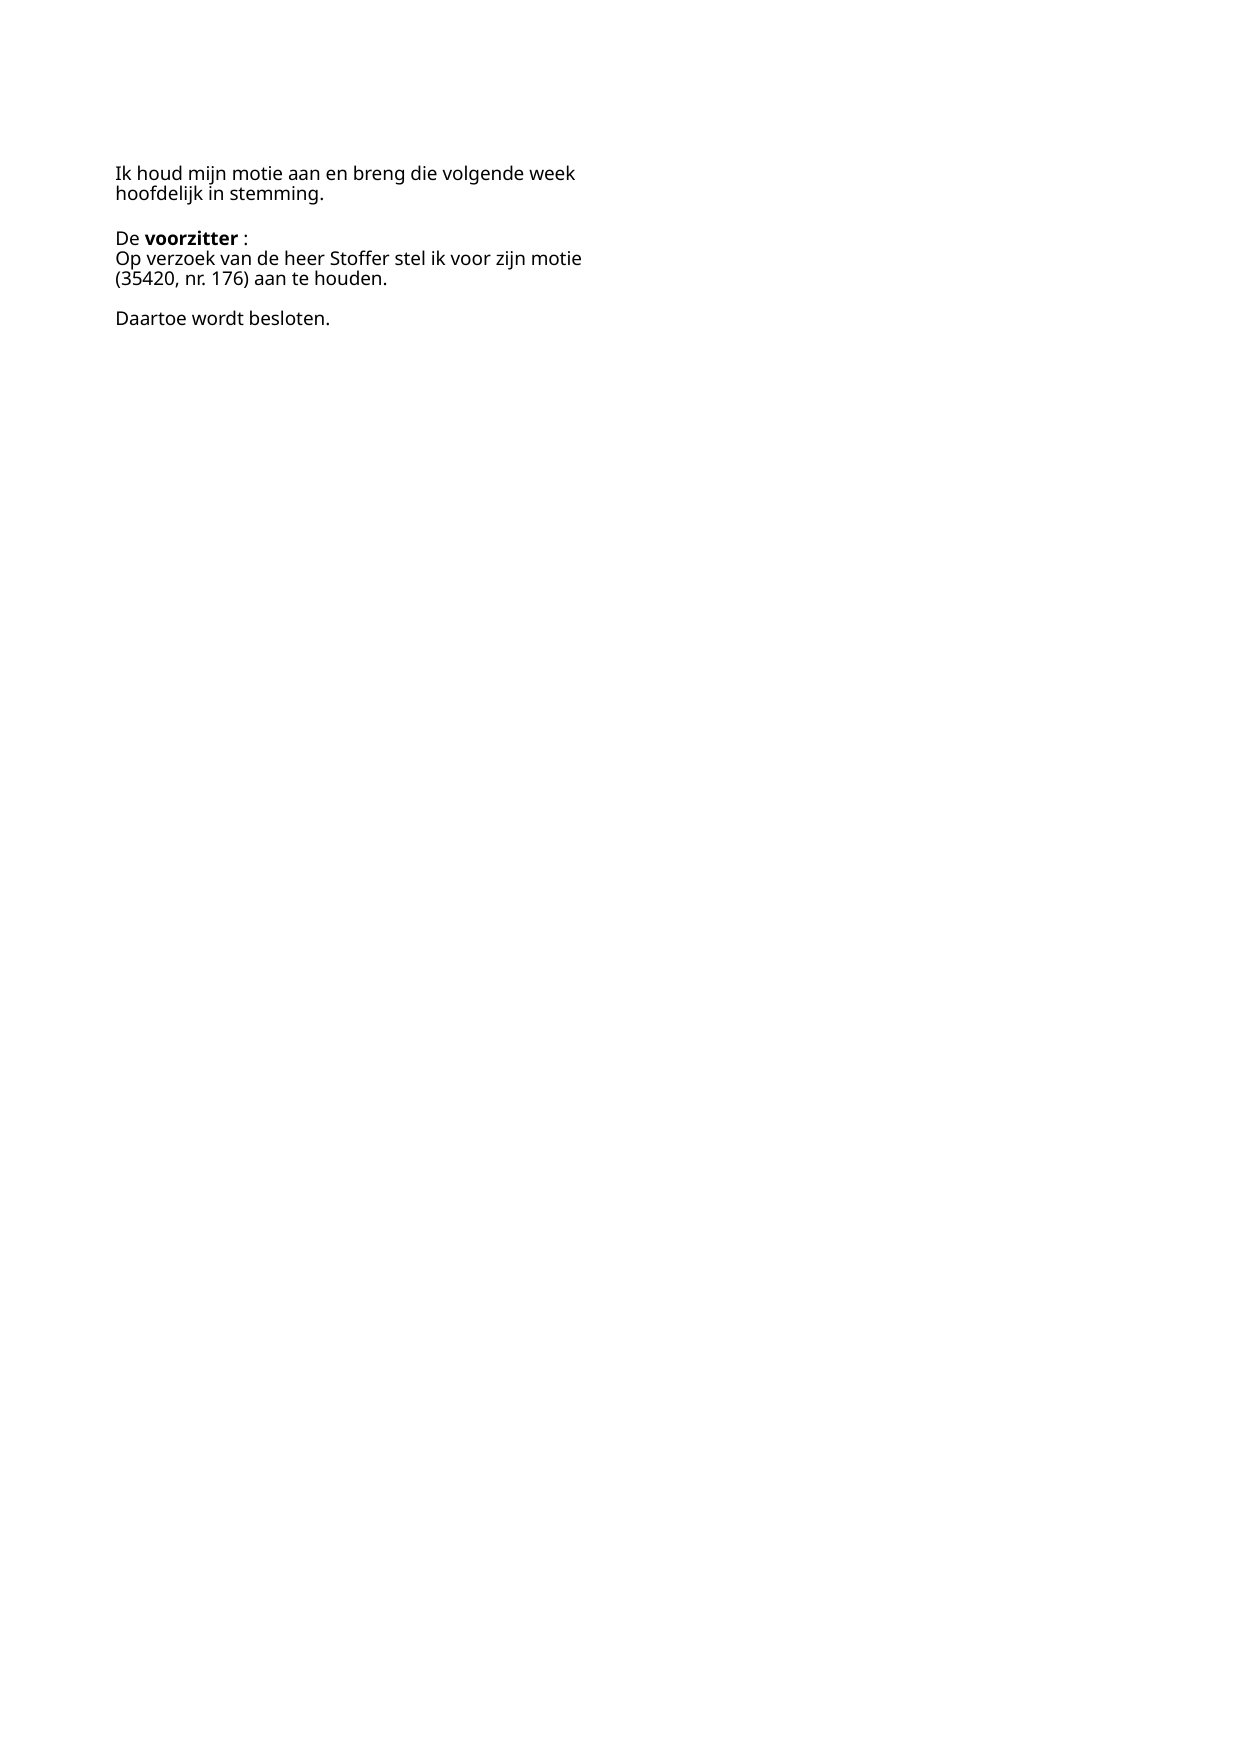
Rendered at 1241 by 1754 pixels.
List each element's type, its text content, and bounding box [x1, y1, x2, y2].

text Op verzoek van de heer Stoffer stel ik voor zijn motie (35420, nr. 176) aan te houden. [115, 250, 605, 289]
text Ik houd mijn motie aan en breng die volgende week hoofdelijk in stemming. [115, 165, 605, 204]
text De voorzitter : [115, 225, 605, 250]
text Daartoe wordt besloten. [115, 310, 605, 329]
